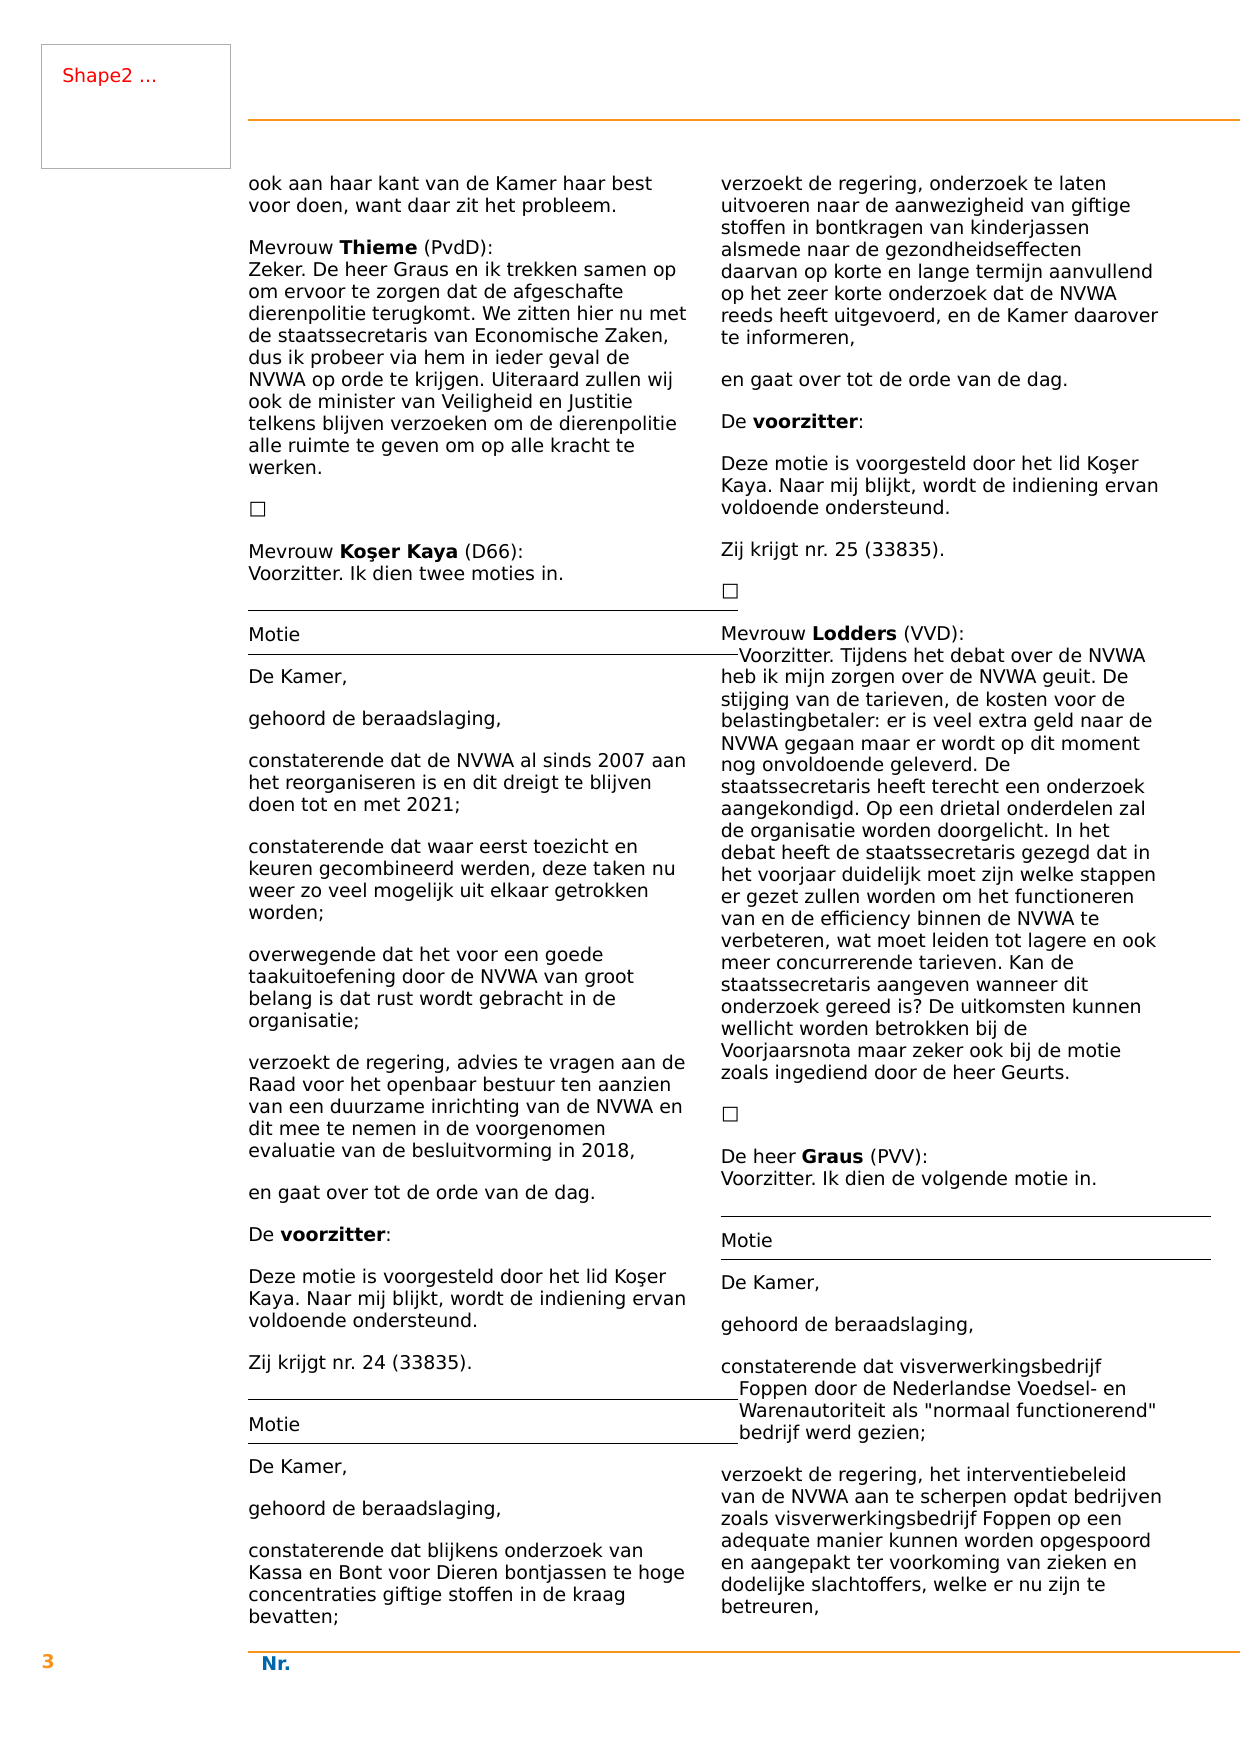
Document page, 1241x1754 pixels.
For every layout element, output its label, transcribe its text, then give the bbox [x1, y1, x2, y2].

text Deze motie is voorgesteld door het lid Koşer Kaya. Naar mij blijkt, wordt de indiening ervan voldoende ondersteund. [248, 1266, 691, 1332]
text verzoekt de regering, advies te vragen aan de Raad voor het openbaar bestuur ten aanzien van een duurzame inrichting van de NVWA en dit mee te nemen in de voorgenomen evaluatie van de besluitvorming in 2018, [248, 1052, 691, 1162]
text ⬜ [248, 498, 691, 521]
text ook aan haar kant van de Kamer haar best voor doen, want daar zit het probleem. [248, 173, 691, 217]
text gehoord de beraadslaging, [248, 708, 691, 730]
text constaterende dat waar eerst toezicht en keuren gecombineerd werden, deze taken nu weer zo veel mogelijk uit elkaar getrokken worden; [248, 836, 691, 924]
text De heer Graus (PVV): [721, 1146, 1163, 1168]
text Motie [248, 1414, 691, 1436]
text constaterende dat blijkens onderzoek van Kassa en Bont voor Dieren bontjassen te hoge concentraties giftige stoffen in de kraag bevatten; [248, 1540, 691, 1628]
text ⬜ [721, 581, 1163, 602]
text Voorzitter. Ik dien de volgende motie in. [721, 1168, 1163, 1190]
text Zij krijgt nr. 25 (33835). [721, 538, 1163, 561]
text en gaat over tot de orde van de dag. [248, 1182, 691, 1204]
text gehoord de beraadslaging, [721, 1314, 1163, 1336]
text Motie [721, 1230, 1163, 1252]
text constaterende dat visverwerkingsbedrijf Foppen door de Nederlandse Voedsel- en Warenautoriteit als "normaal functionerend" bedrijf werd gezien; [721, 1356, 1163, 1444]
text De Kamer, [721, 1272, 1163, 1294]
text Motie [248, 624, 691, 646]
text Mevrouw Thieme (PvdD): [248, 237, 691, 259]
text ⬜ [721, 1104, 1163, 1126]
text Voorzitter. Tijdens het debat over de NVWA heb ik mijn zorgen over de NVWA geuit. De stijging van de tarieven, de kosten voor de belastingbetaler: er is veel extra geld naar de NVWA gegaan maar er wordt op dit moment nog onvoldoende geleverd. De staatssecretaris heeft terecht een onderzoek aangekondigd. Op een drietal onderdelen zal de organisatie worden doorgelicht. In het debat heeft de staatssecretaris gezegd dat in het voorjaar duidelijk moet zijn welke stappen er gezet zullen worden om het functioneren van en de efficiency binnen de NVWA te verbeteren, wat moet leiden tot lagere en ook meer concurrerende tarieven. Kan de staatssecretaris aangeven wanneer dit onderzoek gereed is? De uitkomsten kunnen wellicht worden betrokken bij de Voorjaarsnota maar zeker ook bij de motie zoals ingediend door de heer Geurts. [721, 644, 1163, 1084]
text De voorzitter: [721, 411, 1163, 433]
text De Kamer, [248, 666, 691, 688]
text en gaat over tot de orde van de dag. [721, 369, 1163, 391]
text constaterende dat de NVWA al sinds 2007 aan het reorganiseren is en dit dreigt te blijven doen tot en met 2021; [248, 750, 691, 816]
text Mevrouw Koşer Kaya (D66): [248, 541, 691, 562]
text gehoord de beraadslaging, [248, 1498, 691, 1520]
text verzoekt de regering, het interventiebeleid van de NVWA aan te scherpen opdat bedrijven zoals visverwerkingsbedrijf Foppen op een adequate manier kunnen worden opgespoord en aangepakt ter voorkoming van zieken en dodelijke slachtoffers, welke er nu zijn te betreuren, [721, 1464, 1163, 1618]
text Mevrouw Lodders (VVD): [721, 622, 1163, 644]
text Zeker. De heer Graus en ik trekken samen op om ervoor te zorgen dat de afgeschafte dierenpolitie terugkomt. We zitten hier nu met de staatssecretaris van Economische Zaken, dus ik probeer via hem in ieder geval de NVWA op orde te krijgen. Uiteraard zullen wij ook de minister van Veiligheid en Justitie telkens blijven verzoeken om de dierenpolitie alle ruimte te geven om op alle kracht te werken. [248, 259, 691, 478]
text Deze motie is voorgesteld door het lid Koşer Kaya. Naar mij blijkt, wordt de indiening ervan voldoende ondersteund. [721, 453, 1163, 518]
text overwegende dat het voor een goede taakuitoefening door de NVWA van groot belang is dat rust wordt gebracht in de organisatie; [248, 944, 691, 1032]
text De voorzitter: [248, 1224, 691, 1246]
text Zij krijgt nr. 24 (33835). [248, 1352, 691, 1374]
text Voorzitter. Ik dien twee moties in. [248, 562, 691, 584]
text De Kamer, [248, 1456, 691, 1478]
text verzoekt de regering, onderzoek te laten uitvoeren naar de aanwezigheid van giftige stoffen in bontkragen van kinderjassen alsmede naar de gezondheidseffecten daarvan op korte en lange termijn aanvullend op het zeer korte onderzoek dat de NVWA reeds heeft uitgevoerd, en de Kamer daarover te informeren, [721, 173, 1163, 349]
